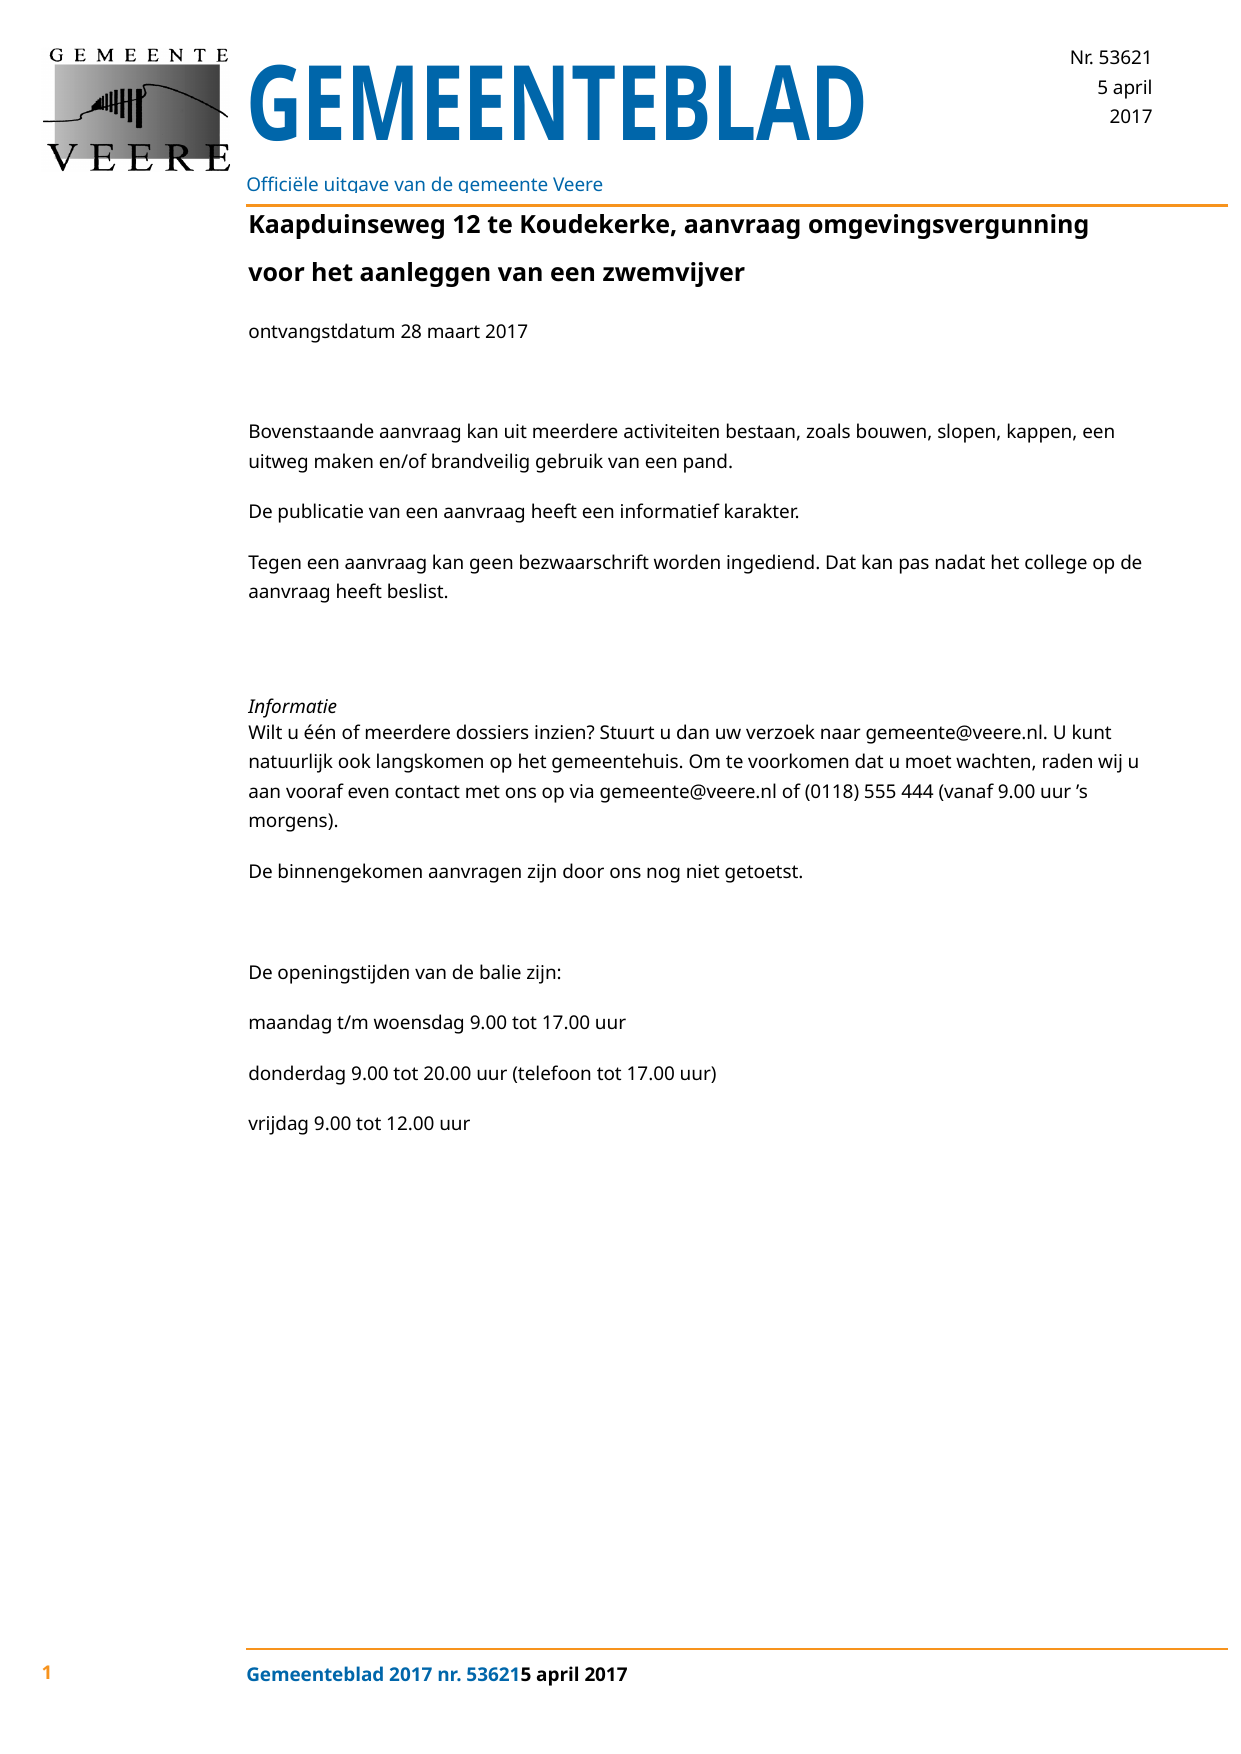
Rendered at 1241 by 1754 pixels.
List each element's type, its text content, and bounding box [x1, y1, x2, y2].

picture [41, 47, 231, 172]
text Kaapduinseweg 12 te Koudekerke, aanvraag omgevingsvergunning voor het aanleggen van een zwemvijver [248, 207, 1152, 288]
text donderdag 9.00 tot 20.00 uur (telefoon tot 17.00 uur) [248, 1060, 1152, 1085]
text ontvangstdatum 28 maart 2017 [248, 318, 1152, 344]
text De binnengekomen aanvragen zijn door ons nog niet getoetst. [248, 858, 1152, 884]
text Bovenstaande aanvraag kan uit meerdere activiteiten bestaan, zoals bouwen, slopen, kappen, een uitweg maken en/of brandveilig gebruik van een pand. [248, 419, 1152, 474]
text Tegen een aanvraag kan geen bezwaarschrift worden ingediend. Dat kan pas nadat het college op de aanvraag heeft beslist. [248, 549, 1152, 604]
text De openingstijden van de balie zijn: [248, 959, 1152, 984]
text Wilt u één of meerdere dossiers inzien? Stuurt u dan uw verzoek naar gemeente@veere.nl. U kunt natuurlijk ook langskomen op het gemeentehuis. Om te voorkomen dat u moet wachten, raden wij u aan vooraf even contact met ons op via gemeente@veere.nl of (0118) 555 444 (vanaf 9.00 uur ’s morgens). [248, 719, 1152, 833]
text vrijdag 9.00 tot 12.00 uur [248, 1110, 1152, 1136]
text maandag t/m woensdag 9.00 tot 17.00 uur [248, 1009, 1152, 1035]
text De publicatie van een aanvraag heeft een informatief karakter. [248, 499, 1152, 524]
text Informatie [248, 693, 1152, 719]
